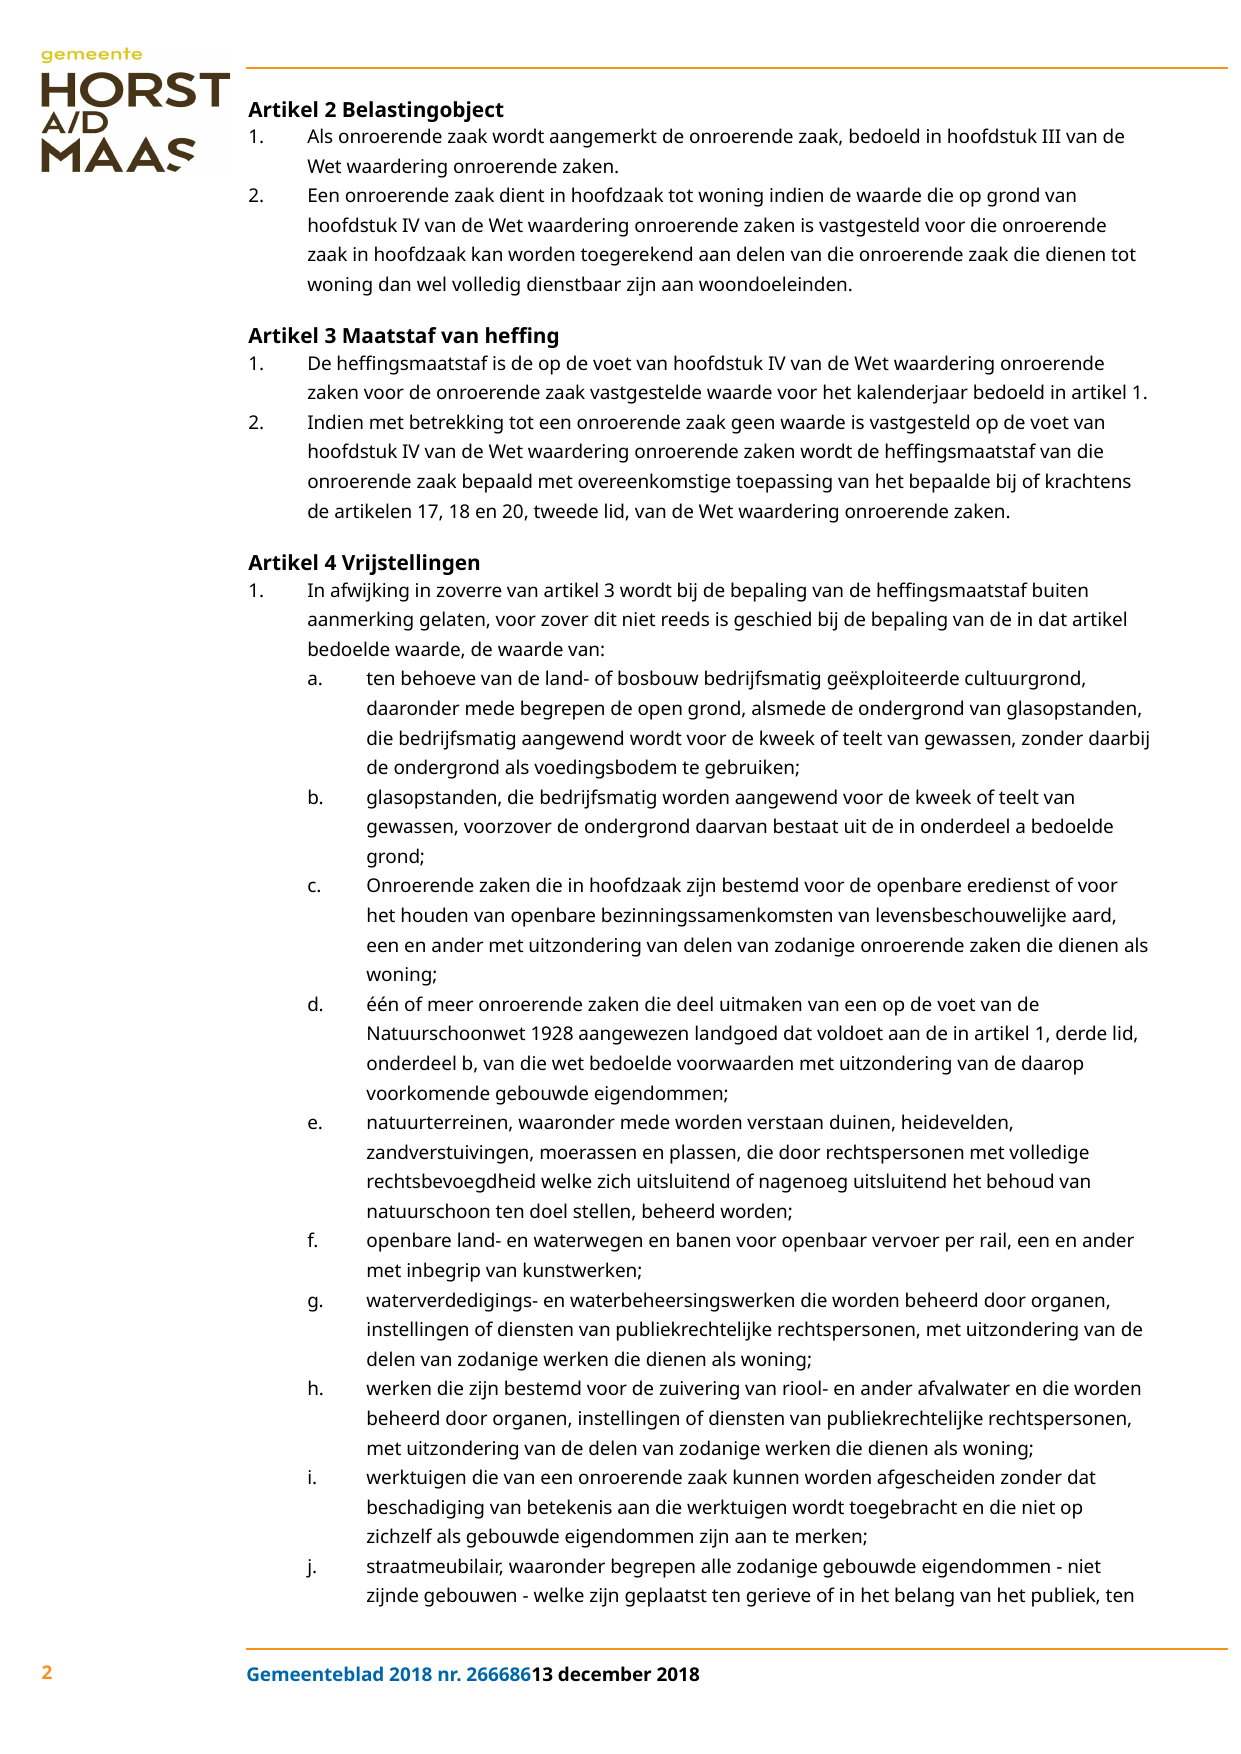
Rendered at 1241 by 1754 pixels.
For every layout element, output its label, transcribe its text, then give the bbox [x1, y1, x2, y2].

list ten behoeve van de land- of bosbouw bedrijfsmatig geëxploiteerde cultuurgrond, daaronder mede begrepen de open grond, alsmede de ondergrond van glasopstanden, die bedrijfsmatig aangewend wordt voor de kweek of teelt van gewassen, zonder daarbij de ondergrond als voedingsbodem te gebruiken; [307, 666, 1152, 780]
list Onroerende zaken die in hoofdzaak zijn bestemd voor de openbare eredienst of voor het houden van openbare bezinningssamenkomsten van levensbeschouwelijke aard, een en ander met uitzondering van delen van zodanige onroerende zaken die dienen als woning; [307, 873, 1152, 987]
list Een onroerende zaak dient in hoofdzaak tot woning indien de waarde die op grond van hoofdstuk IV van de Wet waardering onroerende zaken is vastgesteld voor die onroerende zaak in hoofdzaak kan worden toegerekend aan delen van die onroerende zaak die dienen tot woning dan wel volledig dienstbaar zijn aan woondoeleinden. [248, 182, 1152, 297]
list één of meer onroerende zaken die deel uitmaken van een op de voet van de Natuurschoonwet 1928 aangewezen landgoed dat voldoet aan de in artikel 1, derde lid, onderdeel b, van die wet bedoelde voorwaarden met uitzondering van de daarop voorkomende gebouwde eigendommen; [307, 991, 1152, 1105]
list Indien met betrekking tot een onroerende zaak geen waarde is vastgesteld op de voet van hoofdstuk IV van de Wet waardering onroerende zaken wordt de heffingsmaatstaf van die onroerende zaak bepaald met overeenkomstige toepassing van het bepaalde bij of krachtens de artikelen 17, 18 en 20, tweede lid, van de Wet waardering onroerende zaken. [248, 409, 1152, 524]
list straatmeubilair, waaronder begrepen alle zodanige gebouwde eigendommen - niet zijnde gebouwen - welke zijn geplaatst ten gerieve of in het belang van het publiek, ten [307, 1553, 1152, 1608]
text Artikel 2 Belastingobject [248, 95, 1152, 123]
text Artikel 3 Maatstaf van heffing [248, 322, 1152, 350]
list waterverdedigings- en waterbeheersingswerken die worden beheerd door organen, instellingen of diensten van publiekrechtelijke rechtspersonen, met uitzondering van de delen van zodanige werken die dienen als woning; [307, 1287, 1152, 1372]
list natuurterreinen, waaronder mede worden verstaan duinen, heidevelden, zandverstuivingen, moerassen en plassen, die door rechtspersonen met volledige rechtsbevoegdheid welke zich uitsluitend of nagenoeg uitsluitend het behoud van natuurschoon ten doel stellen, beheerd worden; [307, 1109, 1152, 1224]
list werken die zijn bestemd voor de zuivering van riool- en ander afvalwater en die worden beheerd door organen, instellingen of diensten van publiekrechtelijke rechtspersonen, met uitzondering van de delen van zodanige werken die dienen als woning; [307, 1376, 1152, 1460]
picture [41, 47, 231, 172]
list openbare land- en waterwegen en banen voor openbaar vervoer per rail, een en ander met inbegrip van kunstwerken; [307, 1228, 1152, 1283]
list glasopstanden, die bedrijfsmatig worden aangewend voor de kweek of teelt van gewassen, voorzover de ondergrond daarvan bestaat uit de in onderdeel a bedoelde grond; [307, 784, 1152, 869]
list Als onroerende zaak wordt aangemerkt de onroerende zaak, bedoeld in hoofdstuk III van de Wet waardering onroerende zaken. [248, 123, 1152, 178]
list De heffingsmaatstaf is de op de voet van hoofdstuk IV van de Wet waardering onroerende zaken voor de onroerende zaak vastgestelde waarde voor het kalenderjaar bedoeld in artikel 1. [248, 350, 1152, 405]
list werktuigen die van een onroerende zaak kunnen worden afgescheiden zonder dat beschadiging van betekenis aan die werktuigen wordt toegebracht en die niet op zichzelf als gebouwde eigendommen zijn aan te merken; [307, 1464, 1152, 1549]
list In afwijking in zoverre van artikel 3 wordt bij de bepaling van de heffingsmaatstaf buiten aanmerking gelaten, voor zover dit niet reeds is geschied bij de bepaling van de in dat artikel bedoelde waarde, de waarde van: [248, 577, 1152, 662]
text Artikel 4 Vrijstellingen [248, 548, 1152, 577]
